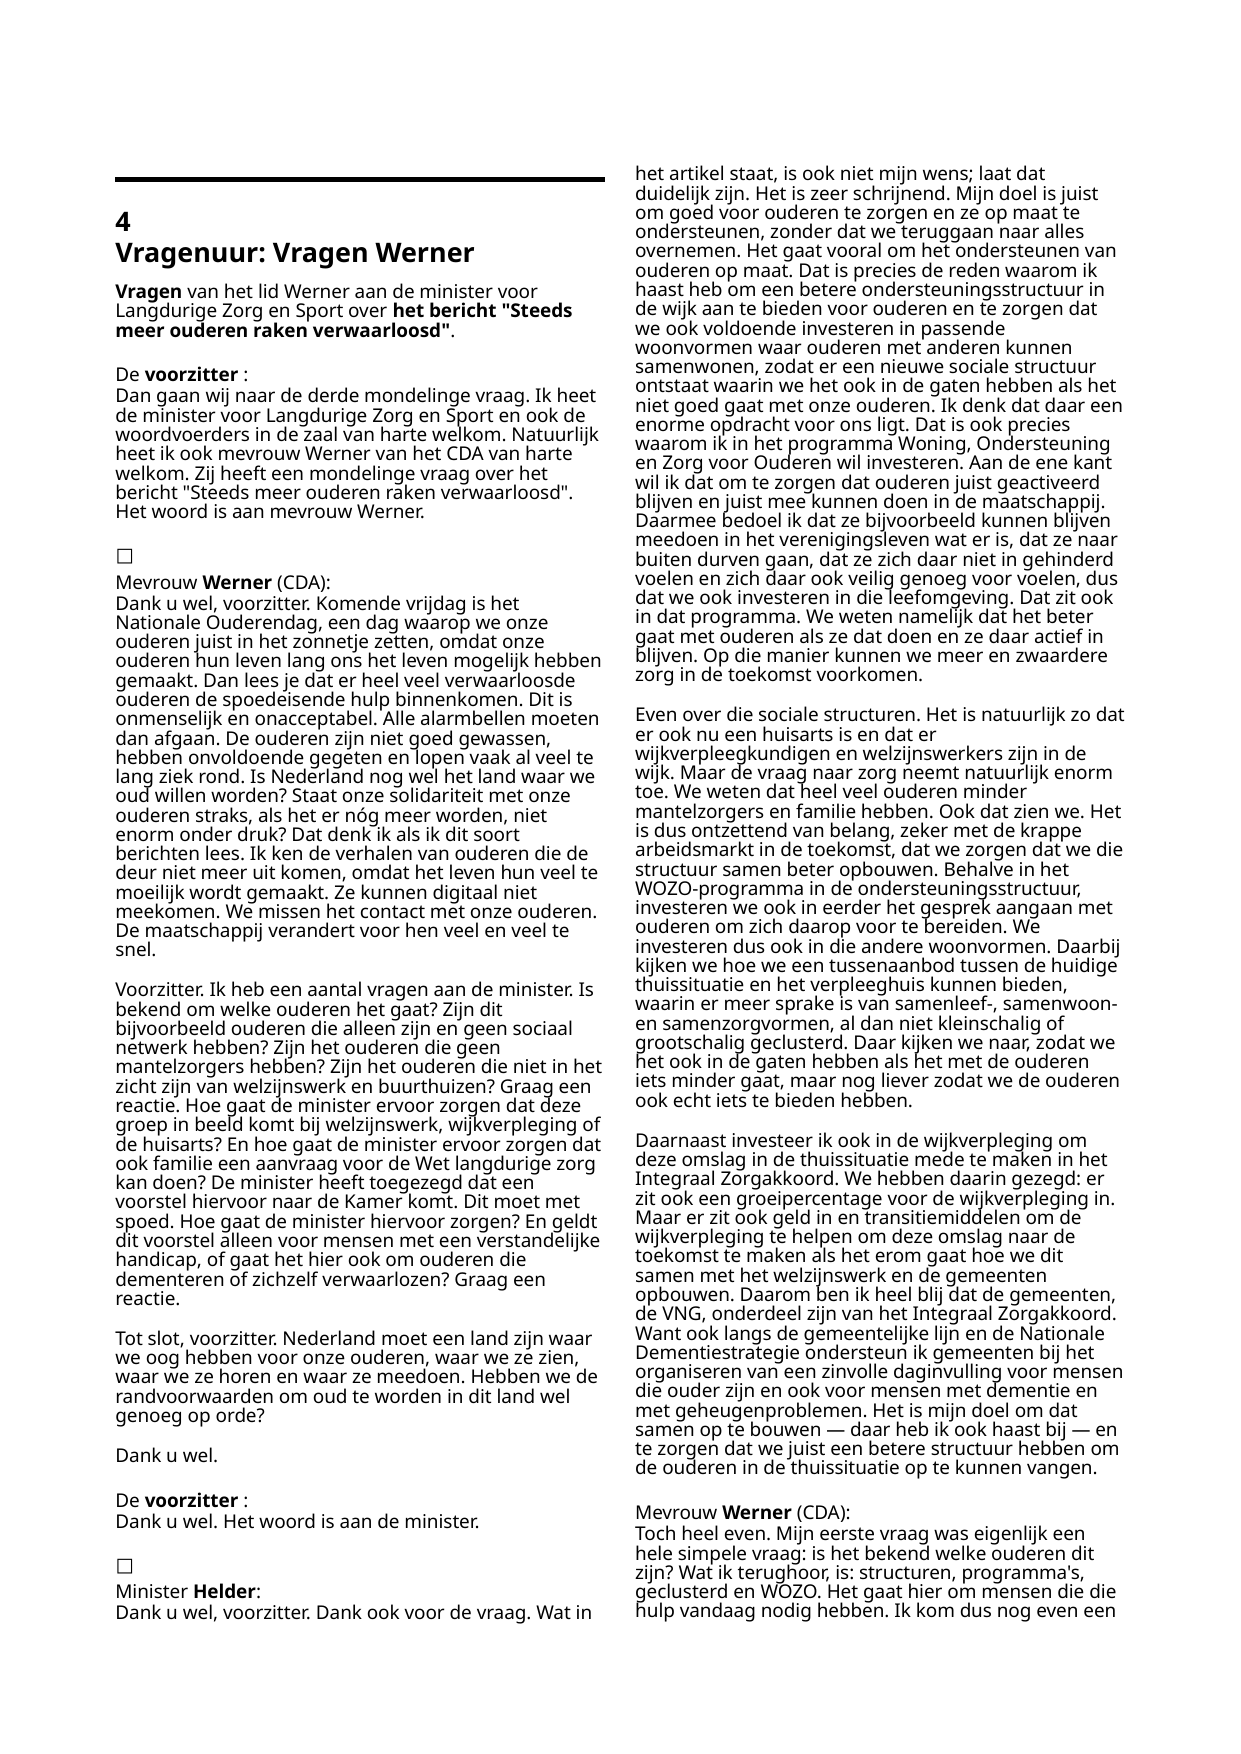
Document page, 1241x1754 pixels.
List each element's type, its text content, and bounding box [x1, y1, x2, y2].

text Dank u wel, voorzitter. Komende vrijdag is het Nationale Ouderendag, een dag waarop we onze ouderen juist in het zonnetje zetten, omdat onze ouderen hun leven lang ons het leven mogelijk hebben gemaakt. Dan lees je dat er heel veel verwaarloosde ouderen de spoedeisende hulp binnenkomen. Dit is onmenselijk en onacceptabel. Alle alarmbellen moeten dan afgaan. De ouderen zijn niet goed gewassen, hebben onvoldoende gegeten en lopen vaak al veel te lang ziek rond. Is Nederland nog wel het land waar we oud willen worden? Staat onze solidariteit met onze ouderen straks, als het er nóg meer worden, niet enorm onder druk? Dat denk ik als ik dit soort berichten lees. Ik ken de verhalen van ouderen die de deur niet meer uit komen, omdat het leven hun veel te moeilijk wordt gemaakt. Ze kunnen digitaal niet meekomen. We missen het contact met onze ouderen. De maatschappij verandert voor hen veel en veel te snel. [115, 594, 605, 961]
text Even over die sociale structuren. Het is natuurlijk zo dat er ook nu een huisarts is en dat er wijkverpleegkundigen en welzijnswerkers zijn in de wijk. Maar de vraag naar zorg neemt natuurlijk enorm toe. We weten dat heel veel ouderen minder mantelzorgers en familie hebben. Ook dat zien we. Het is dus ontzettend van belang, zeker met de krappe arbeidsmarkt in de toekomst, dat we zorgen dat we die structuur samen beter opbouwen. Behalve in het WOZO-programma in de ondersteuningsstructuur, investeren we ook in eerder het gesprek aangaan met ouderen om zich daarop voor te bereiden. We investeren dus ook in die andere woonvormen. Daarbij kijken we hoe we een tussenaanbod tussen de huidige thuissituatie en het verpleeghuis kunnen bieden, waarin er meer sprake is van samenleef-, samenwoon- en samenzorgvormen, al dan niet kleinschalig of grootschalig geclusterd. Daar kijken we naar, zodat we het ook in de gaten hebben als het met de ouderen iets minder gaat, maar nog liever zodat we de ouderen ook echt iets te bieden hebben. [635, 706, 1125, 1111]
text Tot slot, voorzitter. Nederland moet een land zijn waar we oog hebben voor onze ouderen, waar we ze zien, waar we ze horen en waar ze meedoen. Hebben we de randvoorwaarden om oud te worden in dit land wel genoeg op orde? [115, 1330, 605, 1426]
text 4 [115, 203, 605, 239]
text Dank u wel, voorzitter. Dank ook voor de vraag. Wat in [115, 1604, 605, 1623]
text Mevrouw Werner (CDA): [115, 569, 605, 594]
text Dan gaan wij naar de derde mondelinge vraag. Ik heet de minister voor Langdurige Zorg en Sport en ook de woordvoerders in de zaal van harte welkom. Natuurlijk heet ik ook mevrouw Werner van het CDA van harte welkom. Zij heeft een mondelinge vraag over het bericht "Steeds meer ouderen raken verwaarloosd". Het woord is aan mevrouw Werner. [115, 387, 605, 522]
text ⬜ [115, 543, 605, 569]
text Vragenuur: Vragen Werner [115, 239, 605, 283]
text Minister Helder: [115, 1578, 605, 1604]
text De voorzitter : [115, 1487, 605, 1513]
text Mevrouw Werner (CDA): [635, 1499, 1125, 1525]
text Dank u wel. Het woord is aan de minister. [115, 1513, 605, 1532]
text De voorzitter : [115, 362, 605, 387]
text Toch heel even. Mijn eerste vraag was eigenlijk een hele simpele vraag: is het bekend welke ouderen dit zijn? Wat ik terughoor, is: structuren, programma's, geclusterd en WOZO. Het gaat hier om mensen die die hulp vandaag nodig hebben. Ik kom dus nog even een [635, 1525, 1125, 1622]
text Voorzitter. Ik heb een aantal vragen aan de minister. Is bekend om welke ouderen het gaat? Zijn dit bijvoorbeeld ouderen die alleen zijn en geen sociaal netwerk hebben? Zijn het ouderen die geen mantelzorgers hebben? Zijn het ouderen die niet in het zicht zijn van welzijnswerk en buurthuizen? Graag een reactie. Hoe gaat de minister ervoor zorgen dat deze groep in beeld komt bij welzijnswerk, wijkverpleging of de huisarts? En hoe gaat de minister ervoor zorgen dat ook familie een aanvraag voor de Wet langdurige zorg kan doen? De minister heeft toegezegd dat een voorstel hiervoor naar de Kamer komt. Dit moet met spoed. Hoe gaat de minister hiervoor zorgen? En geldt dit voorstel alleen voor mensen met een verstandelijke handicap, of gaat het hier ook om ouderen die dementeren of zichzelf verwaarlozen? Graag een reactie. [115, 981, 605, 1309]
text Dank u wel. [115, 1447, 605, 1466]
text het artikel staat, is ook niet mijn wens; laat dat duidelijk zijn. Het is zeer schrijnend. Mijn doel is juist om goed voor ouderen te zorgen en ze op maat te ondersteunen, zonder dat we teruggaan naar alles overnemen. Het gaat vooral om het ondersteunen van ouderen op maat. Dat is precies de reden waarom ik haast heb om een betere ondersteuningsstructuur in de wijk aan te bieden voor ouderen en te zorgen dat we ook voldoende investeren in passende woonvormen waar ouderen met anderen kunnen samenwonen, zodat er een nieuwe sociale structuur ontstaat waarin we het ook in de gaten hebben als het niet goed gaat met onze ouderen. Ik denk dat daar een enorme opdracht voor ons ligt. Dat is ook precies waarom ik in het programma Woning, Ondersteuning en Zorg voor Ouderen wil investeren. Aan de ene kant wil ik dat om te zorgen dat ouderen juist geactiveerd blijven en juist mee kunnen doen in de maatschappij. Daarmee bedoel ik dat ze bijvoorbeeld kunnen blijven meedoen in het verenigingsleven wat er is, dat ze naar buiten durven gaan, dat ze zich daar niet in gehinderd voelen en zich daar ook veilig genoeg voor voelen, dus dat we ook investeren in die leefomgeving. Dat zit ook in dat programma. We weten namelijk dat het beter gaat met ouderen als ze dat doen en ze daar actief in blijven. Op die manier kunnen we meer en zwaardere zorg in de toekomst voorkomen. [635, 165, 1125, 686]
text ⬜ [115, 1553, 605, 1578]
text Vragen van het lid Werner aan de minister voor Langdurige Zorg en Sport over het bericht "Steeds meer ouderen raken verwaarloosd". [115, 283, 605, 341]
text Daarnaast investeer ik ook in de wijkverpleging om deze omslag in de thuissituatie mede te maken in het Integraal Zorgakkoord. We hebben daarin gezegd: er zit ook een groeipercentage voor de wijkverpleging in. Maar er zit ook geld in en transitiemiddelen om de wijkverpleging te helpen om deze omslag naar de toekomst te maken als het erom gaat hoe we dit samen met het welzijnswerk en de gemeenten opbouwen. Daarom ben ik heel blij dat de gemeenten, de VNG, onderdeel zijn van het Integraal Zorgakkoord. Want ook langs de gemeentelijke lijn en de Nationale Dementiestrategie ondersteun ik gemeenten bij het organiseren van een zinvolle daginvulling voor mensen die ouder zijn en ook voor mensen met dementie en met geheugenproblemen. Het is mijn doel om dat samen op te bouwen — daar heb ik ook haast bij — en te zorgen dat we juist een betere structuur hebben om de ouderen in de thuissituatie op te kunnen vangen. [635, 1132, 1125, 1479]
